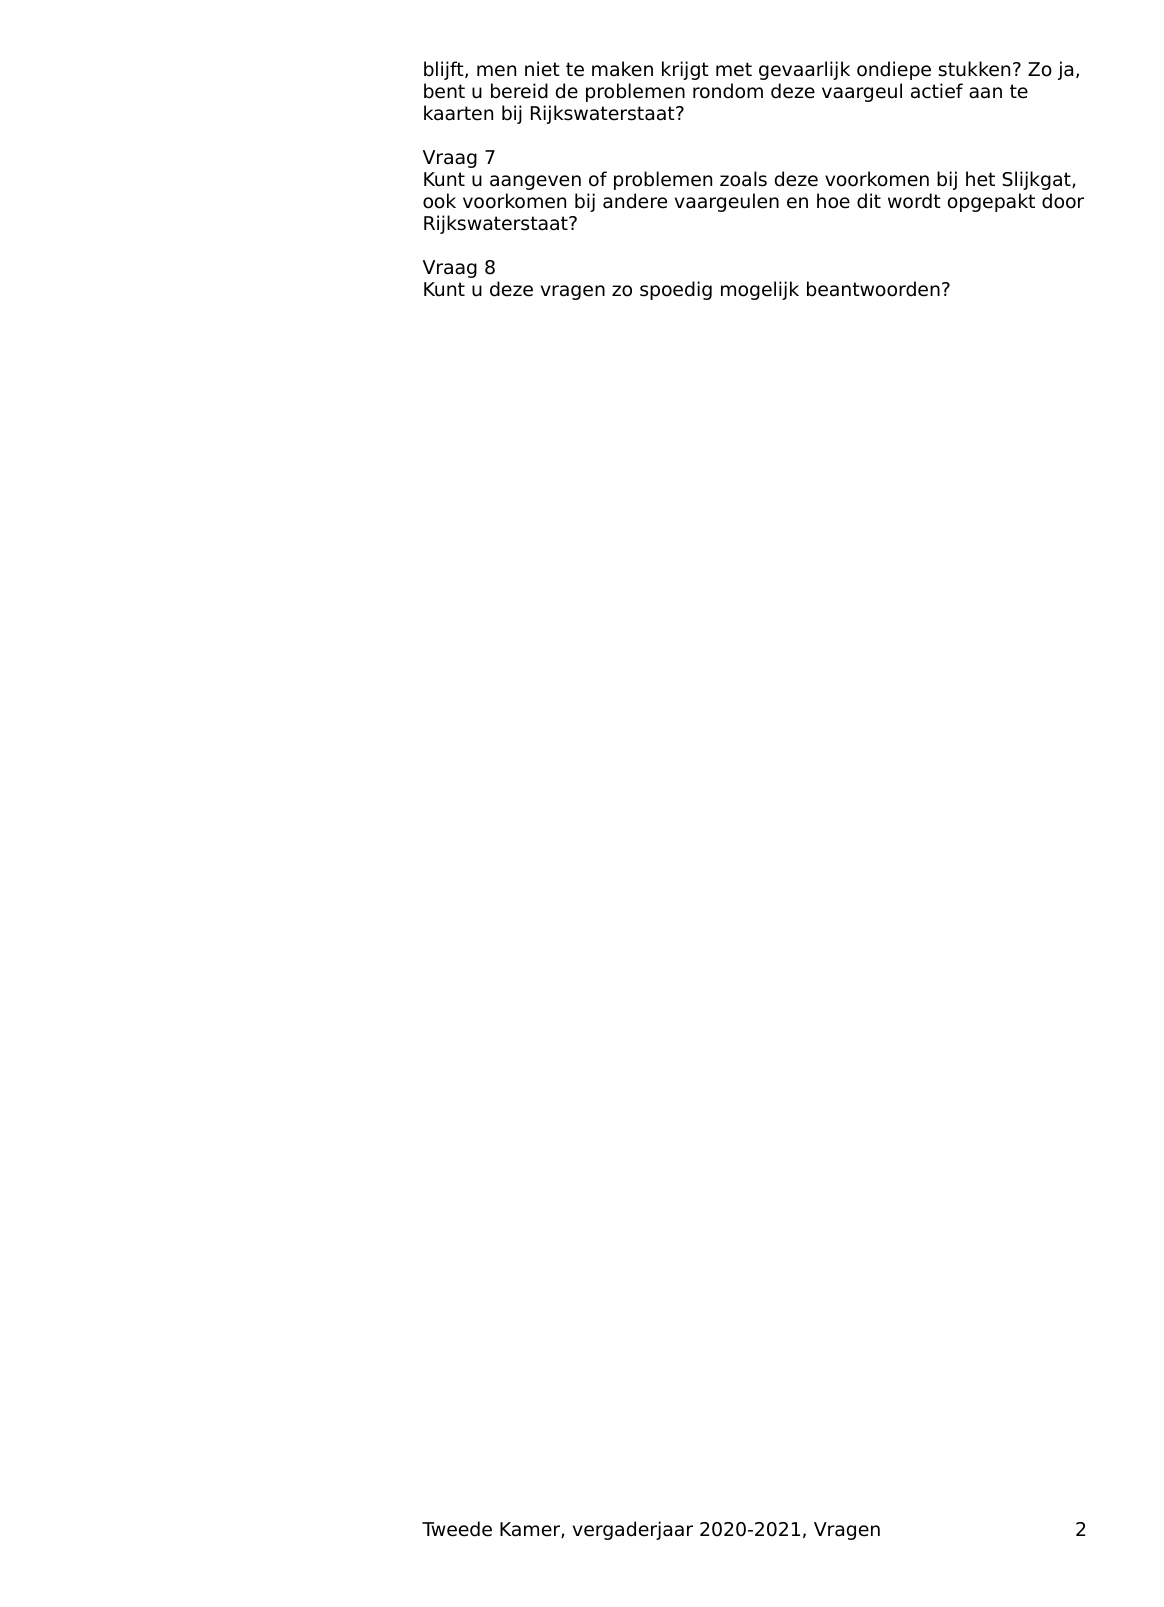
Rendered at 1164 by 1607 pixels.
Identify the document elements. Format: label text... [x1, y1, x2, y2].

text Kunt u deze vragen zo spoedig mogelijk beantwoorden? [422, 279, 1087, 301]
text blijft, men niet te maken krijgt met gevaarlijk ondiepe stukken? Zo ja, bent u bereid de problemen rondom deze vaargeul actief aan te kaarten bij Rijkswaterstaat? [422, 59, 1087, 125]
text Vraag 8 [422, 257, 1087, 279]
text Kunt u aangeven of problemen zoals deze voorkomen bij het Slijkgat, ook voorkomen bij andere vaargeulen en hoe dit wordt opgepakt door Rijkswaterstaat? [422, 169, 1087, 235]
text Vraag 7 [422, 147, 1087, 169]
